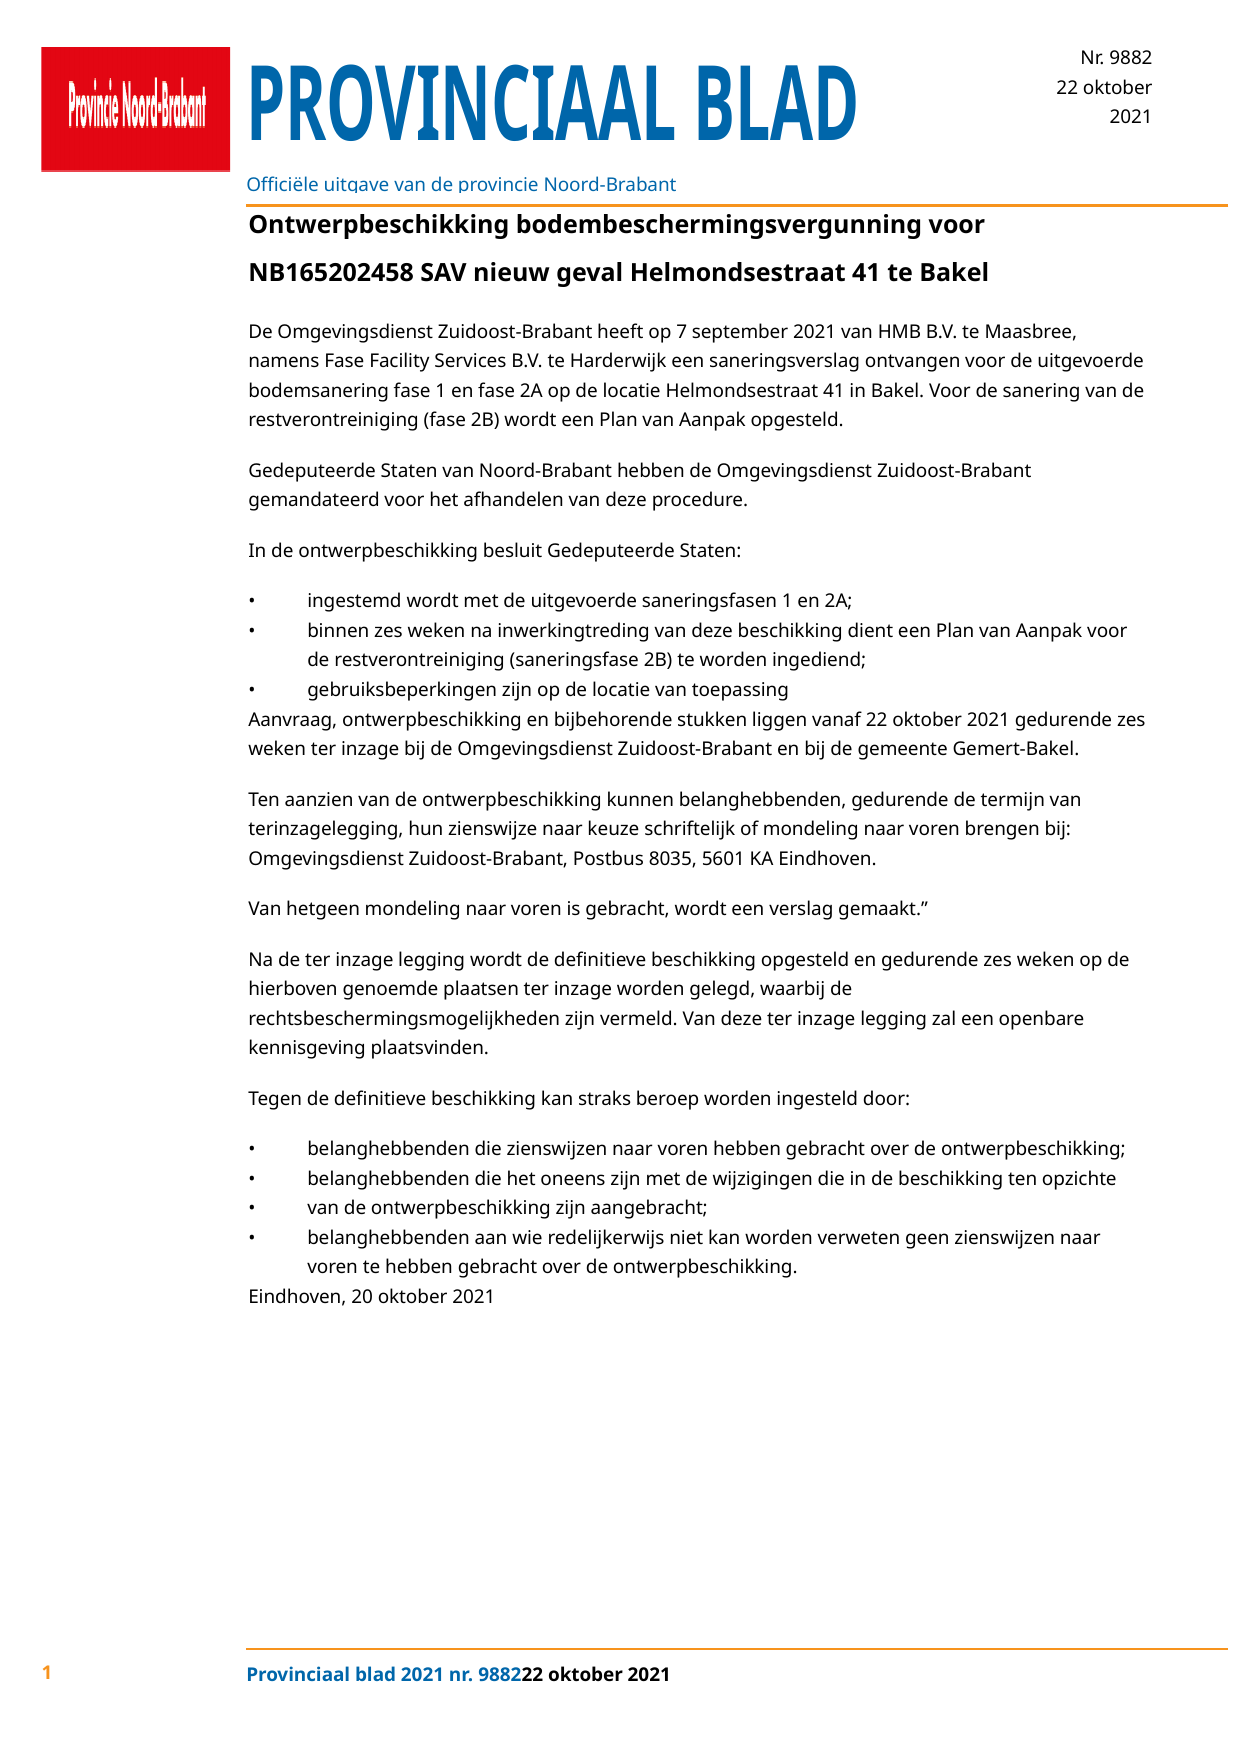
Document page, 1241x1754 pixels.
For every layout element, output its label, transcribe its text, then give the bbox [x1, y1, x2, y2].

picture [41, 47, 231, 172]
list ingestemd wordt met de uitgevoerde saneringsfasen 1 en 2A; [248, 587, 1152, 613]
text Eindhoven, 20 oktober 2021 [248, 1283, 1152, 1309]
text Ten aanzien van de ontwerpbeschikking kunnen belanghebbenden, gedurende de termijn van terinzagelegging, hun zienswijze naar keuze schriftelijk of mondeling naar voren brengen bij: Omgevingsdienst Zuidoost-Brabant, Postbus 8035, 5601 KA Eindhoven. [248, 786, 1152, 871]
list belanghebbenden die het oneens zijn met de wijzigingen die in de beschikking ten opzichte [248, 1165, 1152, 1191]
text Tegen de definitieve beschikking kan straks beroep worden ingesteld door: [248, 1085, 1152, 1111]
text Aanvraag, ontwerpbeschikking en bijbehorende stukken liggen vanaf 22 oktober 2021 gedurende zes weken ter inzage bij de Omgevingsdienst Zuidoost-Brabant en bij de gemeente Gemert-Bakel. [248, 706, 1152, 761]
list belanghebbenden die zienswijzen naar voren hebben gebracht over de ontwerpbeschikking; [248, 1135, 1152, 1161]
list gebruiksbeperkingen zijn op de locatie van toepassing [248, 676, 1152, 702]
text Van hetgeen mondeling naar voren is gebracht, wordt een verslag gemaakt.” [248, 895, 1152, 921]
text De Omgevingsdienst Zuidoost-Brabant heeft op 7 september 2021 van HMB B.V. te Maasbree, namens Fase Facility Services B.V. te Harderwijk een saneringsverslag ontvangen voor de uitgevoerde bodemsanering fase 1 en fase 2A op de locatie Helmondsestraat 41 in Bakel. Voor de sanering van de restverontreiniging (fase 2B) wordt een Plan van Aanpak opgesteld. [248, 318, 1152, 432]
list belanghebbenden aan wie redelijkerwijs niet kan worden verweten geen zienswijzen naar voren te hebben gebracht over de ontwerpbeschikking. [248, 1224, 1152, 1279]
text Gedeputeerde Staten van Noord-Brabant hebben de Omgevingsdienst Zuidoost-Brabant gemandateerd voor het afhandelen van deze procedure. [248, 457, 1152, 512]
list van de ontwerpbeschikking zijn aangebracht; [248, 1194, 1152, 1220]
text Na de ter inzage legging wordt de definitieve beschikking opgesteld en gedurende zes weken op de hierboven genoemde plaatsen ter inzage worden gelegd, waarbij de rechtsbeschermingsmogelijkheden zijn vermeld. Van deze ter inzage legging zal een openbare kennisgeving plaatsvinden. [248, 946, 1152, 1060]
text In de ontwerpbeschikking besluit Gedeputeerde Staten: [248, 537, 1152, 563]
list binnen zes weken na inwerkingtreding van deze beschikking dient een Plan van Aanpak voor de restverontreiniging (saneringsfase 2B) te worden ingediend; [248, 617, 1152, 672]
text Ontwerpbeschikking bodembeschermingsvergunning voor NB165202458 SAV nieuw geval Helmondsestraat 41 te Bakel [248, 207, 1152, 288]
